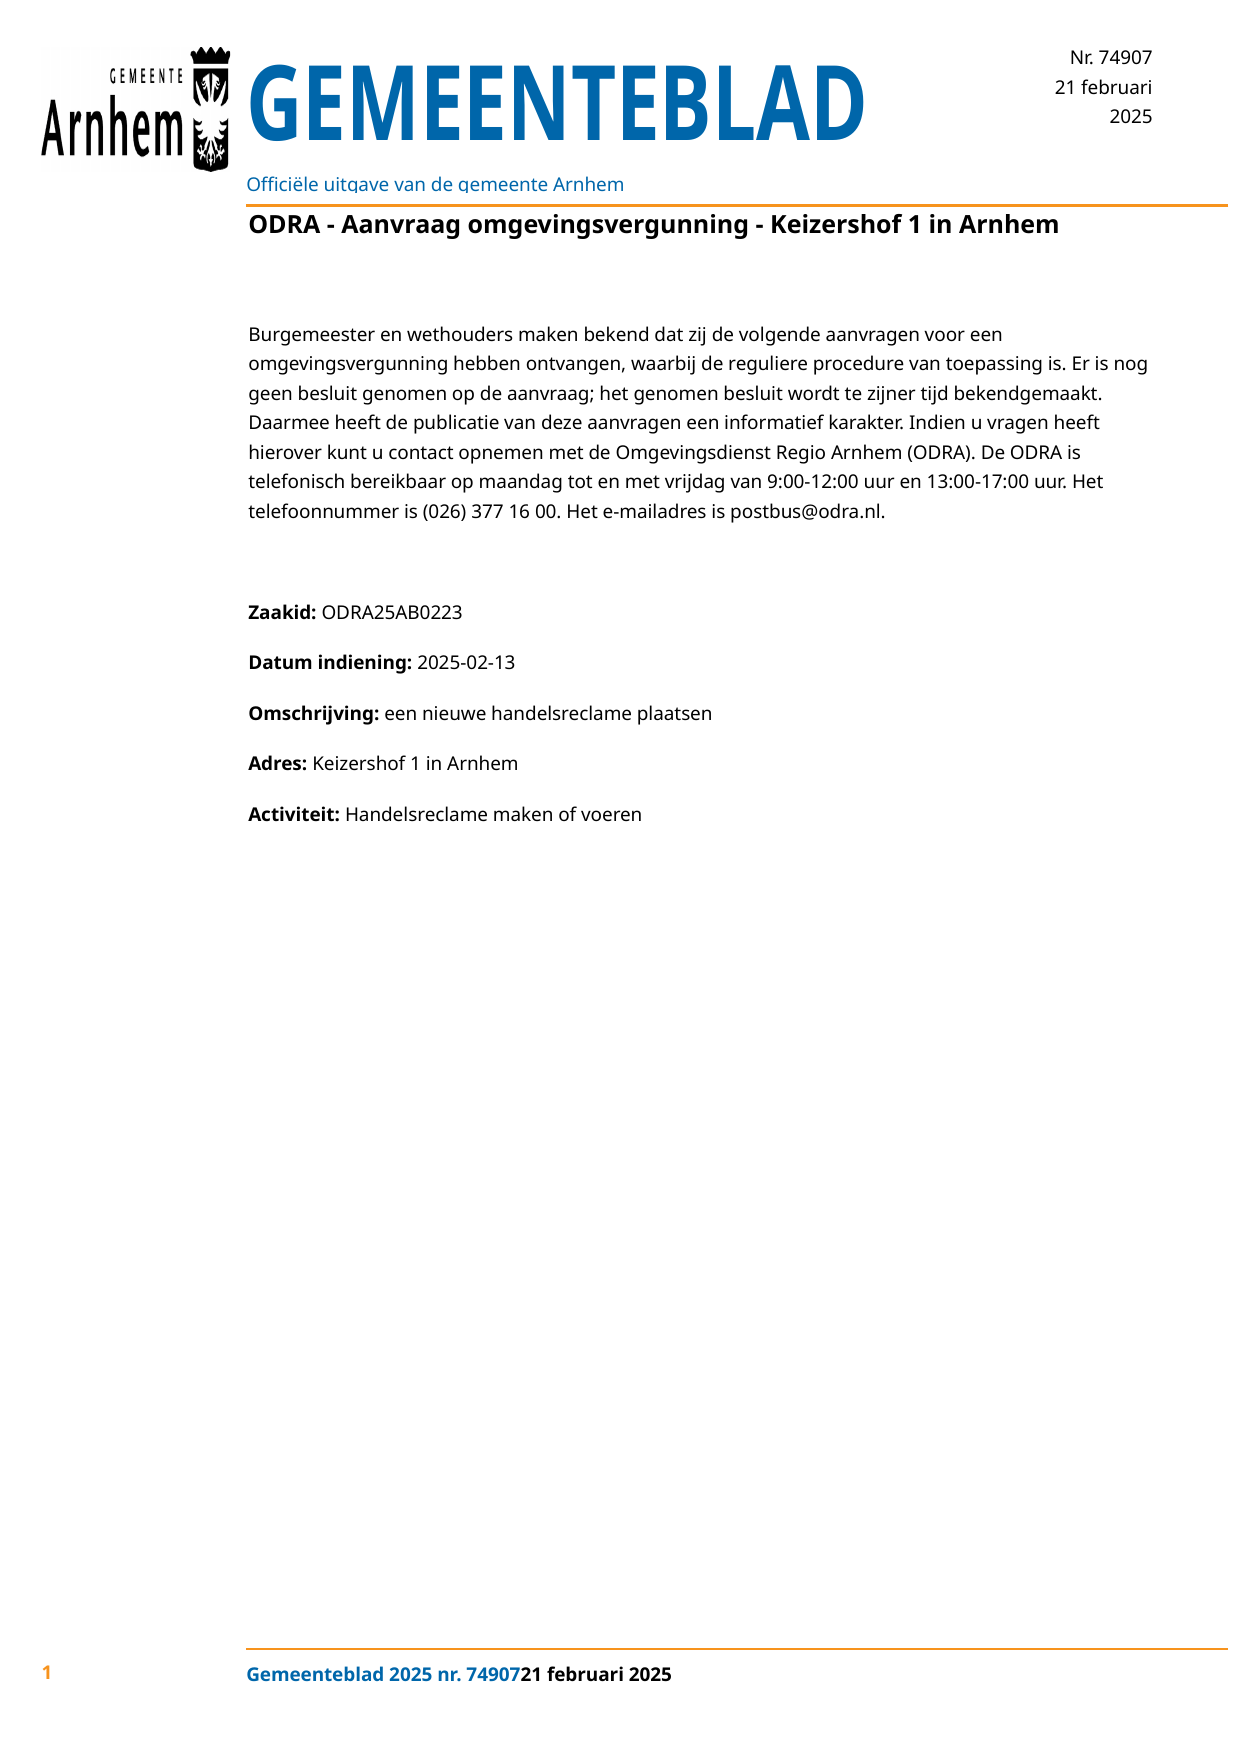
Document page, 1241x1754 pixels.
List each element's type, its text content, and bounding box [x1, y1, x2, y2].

text Omschrijving: een nieuwe handelsreclame plaatsen [248, 700, 1152, 726]
picture [41, 47, 231, 172]
text Zaakid: ODRA25AB0223 [248, 599, 1152, 625]
text Datum indiening: 2025-02-13 [248, 649, 1152, 675]
text Adres: Keizershof 1 in Arnhem [248, 750, 1152, 776]
text Activiteit: Handelsreclame maken of voeren [248, 801, 1152, 826]
text ODRA - Aanvraag omgevingsvergunning - Keizershof 1 in Arnhem [248, 207, 1152, 241]
text Burgemeester en wethouders maken bekend dat zij de volgende aanvragen voor een omgevingsvergunning hebben ontvangen, waarbij de reguliere procedure van toepassing is. Er is nog geen besluit genomen op de aanvraag; het genomen besluit wordt te zijner tijd bekendgemaakt. Daarmee heeft de publicatie van deze aanvragen een informatief karakter. Indien u vragen heeft hierover kunt u contact opnemen met de Omgevingsdienst Regio Arnhem (ODRA). De ODRA is telefonisch bereikbaar op maandag tot en met vrijdag van 9:00-12:00 uur en 13:00-17:00 uur. Het telefoonnummer is (026) 377 16 00. Het e-mailadres is postbus@odra.nl. [248, 321, 1152, 524]
